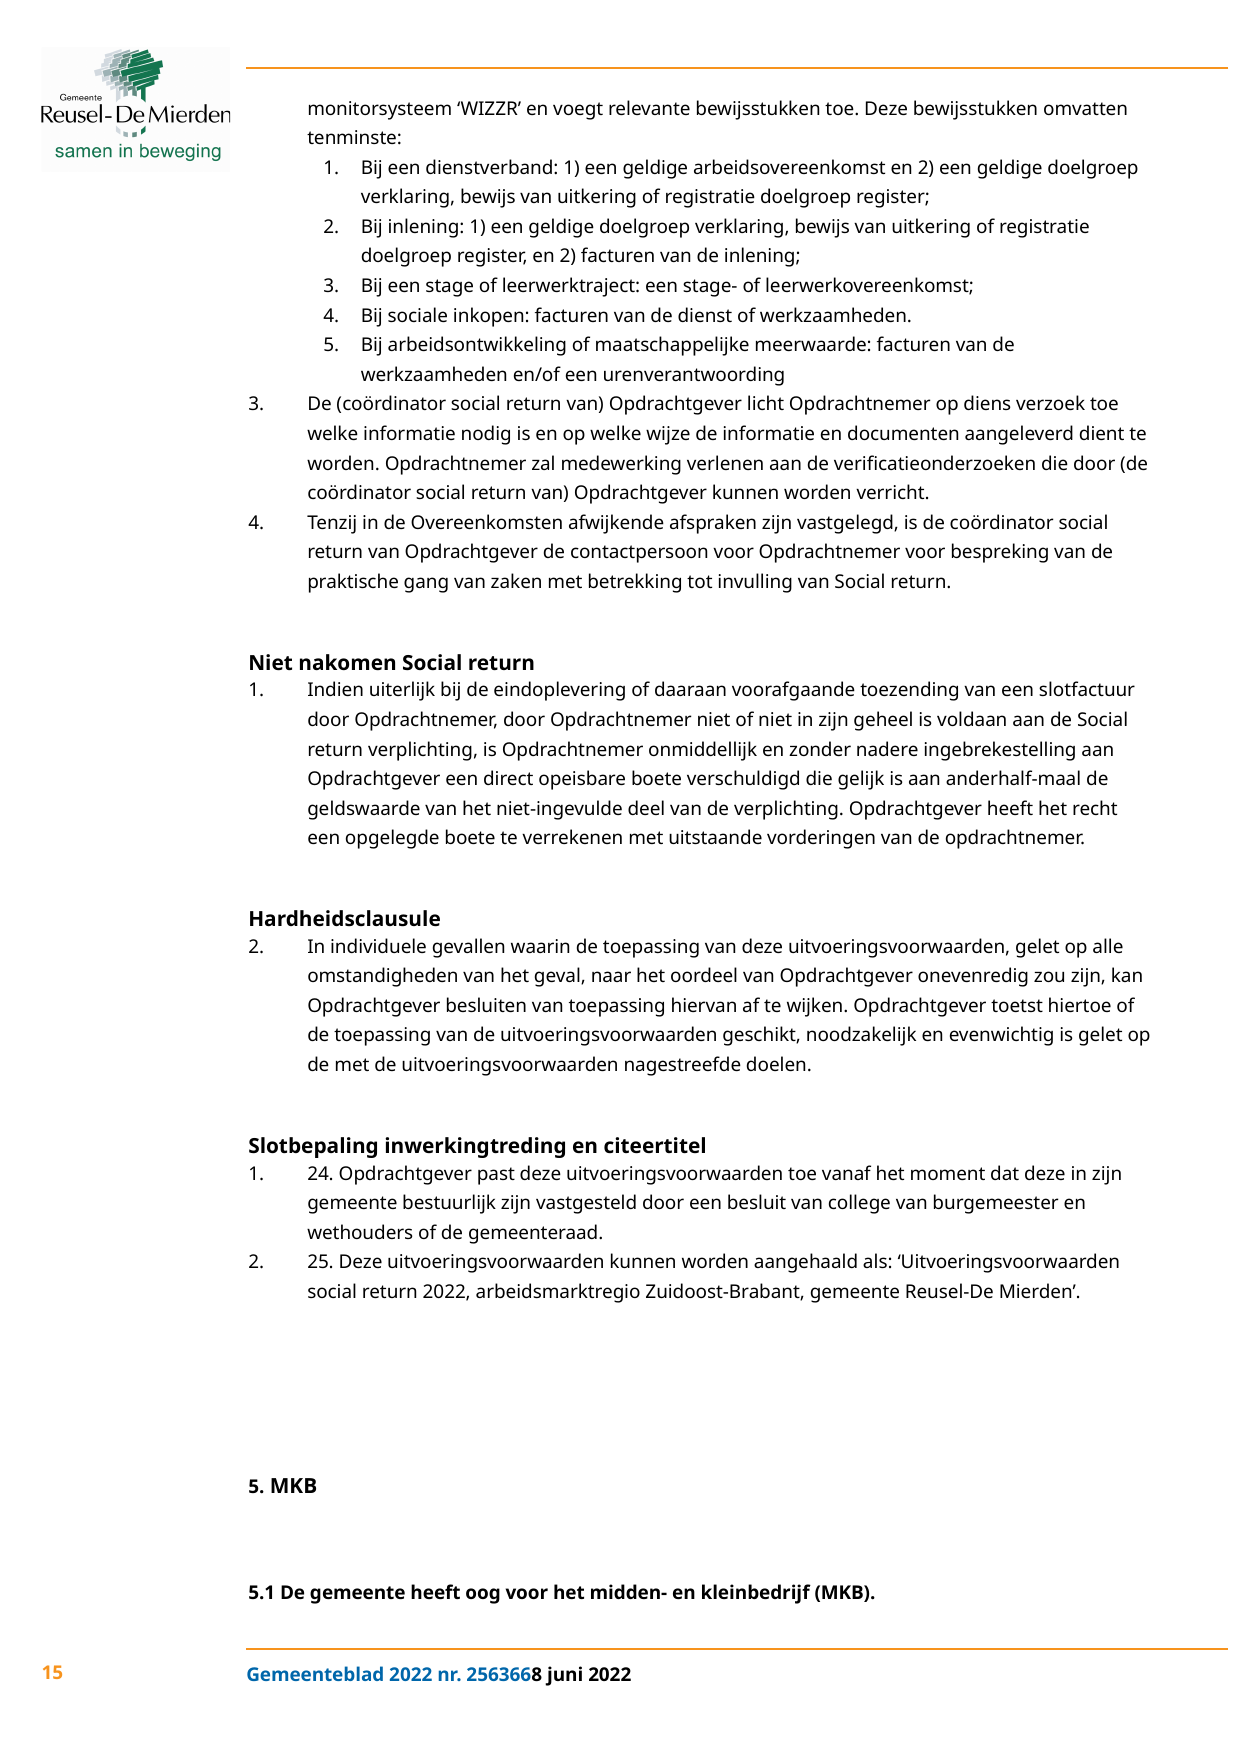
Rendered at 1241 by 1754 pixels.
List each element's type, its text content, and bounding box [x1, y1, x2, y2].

list 24. Opdrachtgever past deze uitvoeringsvoorwaarden toe vanaf het moment dat deze in zijn gemeente bestuurlijk zijn vastgesteld door een besluit van college van burgemeester en wethouders of de gemeenteraad. [248, 1160, 1152, 1244]
text Slotbepaling inwerkingtreding en citeertitel [248, 1131, 1152, 1160]
list Bij sociale inkopen: facturen van de dienst of werkzaamheden. [323, 302, 1152, 328]
text Hardheidsclausule [248, 904, 1152, 933]
list 25. Deze uitvoeringsvoorwaarden kunnen worden aangehaald als: ‘Uitvoeringsvoorwaarden social return 2022, arbeidsmarktregio Zuidoost-Brabant, gemeente Reusel-De Mierden’. [248, 1248, 1152, 1304]
text 5. MKB [248, 1472, 1152, 1500]
text Niet nakomen Social return [248, 648, 1152, 677]
list monitorsysteem ‘WIZZR’ en voegt relevante bewijsstukken toe. Deze bewijsstukken omvatten tenminste: [248, 95, 1152, 150]
list Bij inlening: 1) een geldige doelgroep verklaring, bewijs van uitkering of registratie doelgroep register, en 2) facturen van de inlening; [323, 213, 1152, 268]
list In individuele gevallen waarin de toepassing van deze uitvoeringsvoorwaarden, gelet op alle omstandigheden van het geval, naar het oordeel van Opdrachtgever onevenredig zou zijn, kan Opdrachtgever besluiten van toepassing hiervan af te wijken. Opdrachtgever toetst hiertoe of de toepassing van de uitvoeringsvoorwaarden geschikt, noodzakelijk en evenwichtig is gelet op de met de uitvoeringsvoorwaarden nagestreefde doelen. [248, 933, 1152, 1077]
picture [41, 47, 231, 172]
list Tenzij in de Overeenkomsten afwijkende afspraken zijn vastgelegd, is de coördinator social return van Opdrachtgever de contactpersoon voor Opdrachtnemer voor bespreking van de praktische gang van zaken met betrekking tot invulling van Social return. [248, 509, 1152, 594]
list De (coördinator social return van) Opdrachtgever licht Opdrachtnemer op diens verzoek toe welke informatie nodig is en op welke wijze de informatie en documenten aangeleverd dient te worden. Opdrachtnemer zal medewerking verlenen aan de verificatieonderzoeken die door (de coördinator social return van) Opdrachtgever kunnen worden verricht. [248, 391, 1152, 505]
list Bij arbeidsontwikkeling of maatschappelijke meerwaarde: facturen van de werkzaamheden en/of een urenverantwoording [323, 331, 1152, 387]
list Bij een dienstverband: 1) een geldige arbeidsovereenkomst en 2) een geldige doelgroep verklaring, bewijs van uitkering of registratie doelgroep register; [323, 154, 1152, 209]
text 5.1 De gemeente heeft oog voor het midden- en kleinbedrijf (MKB). [248, 1579, 1152, 1604]
list Bij een stage of leerwerktraject: een stage- of leerwerkovereenkomst; [323, 272, 1152, 298]
list Indien uiterlijk bij de eindoplevering of daaraan voorafgaande toezending van een slotfactuur door Opdrachtnemer, door Opdrachtnemer niet of niet in zijn geheel is voldaan aan de Social return verplichting, is Opdrachtnemer onmiddellijk en zonder nadere ingebrekestelling aan Opdrachtgever een direct opeisbare boete verschuldigd die gelijk is aan anderhalf-maal de geldswaarde van het niet-ingevulde deel van de verplichting. Opdrachtgever heeft het recht een opgelegde boete te verrekenen met uitstaande vorderingen van de opdrachtnemer. [248, 677, 1152, 850]
